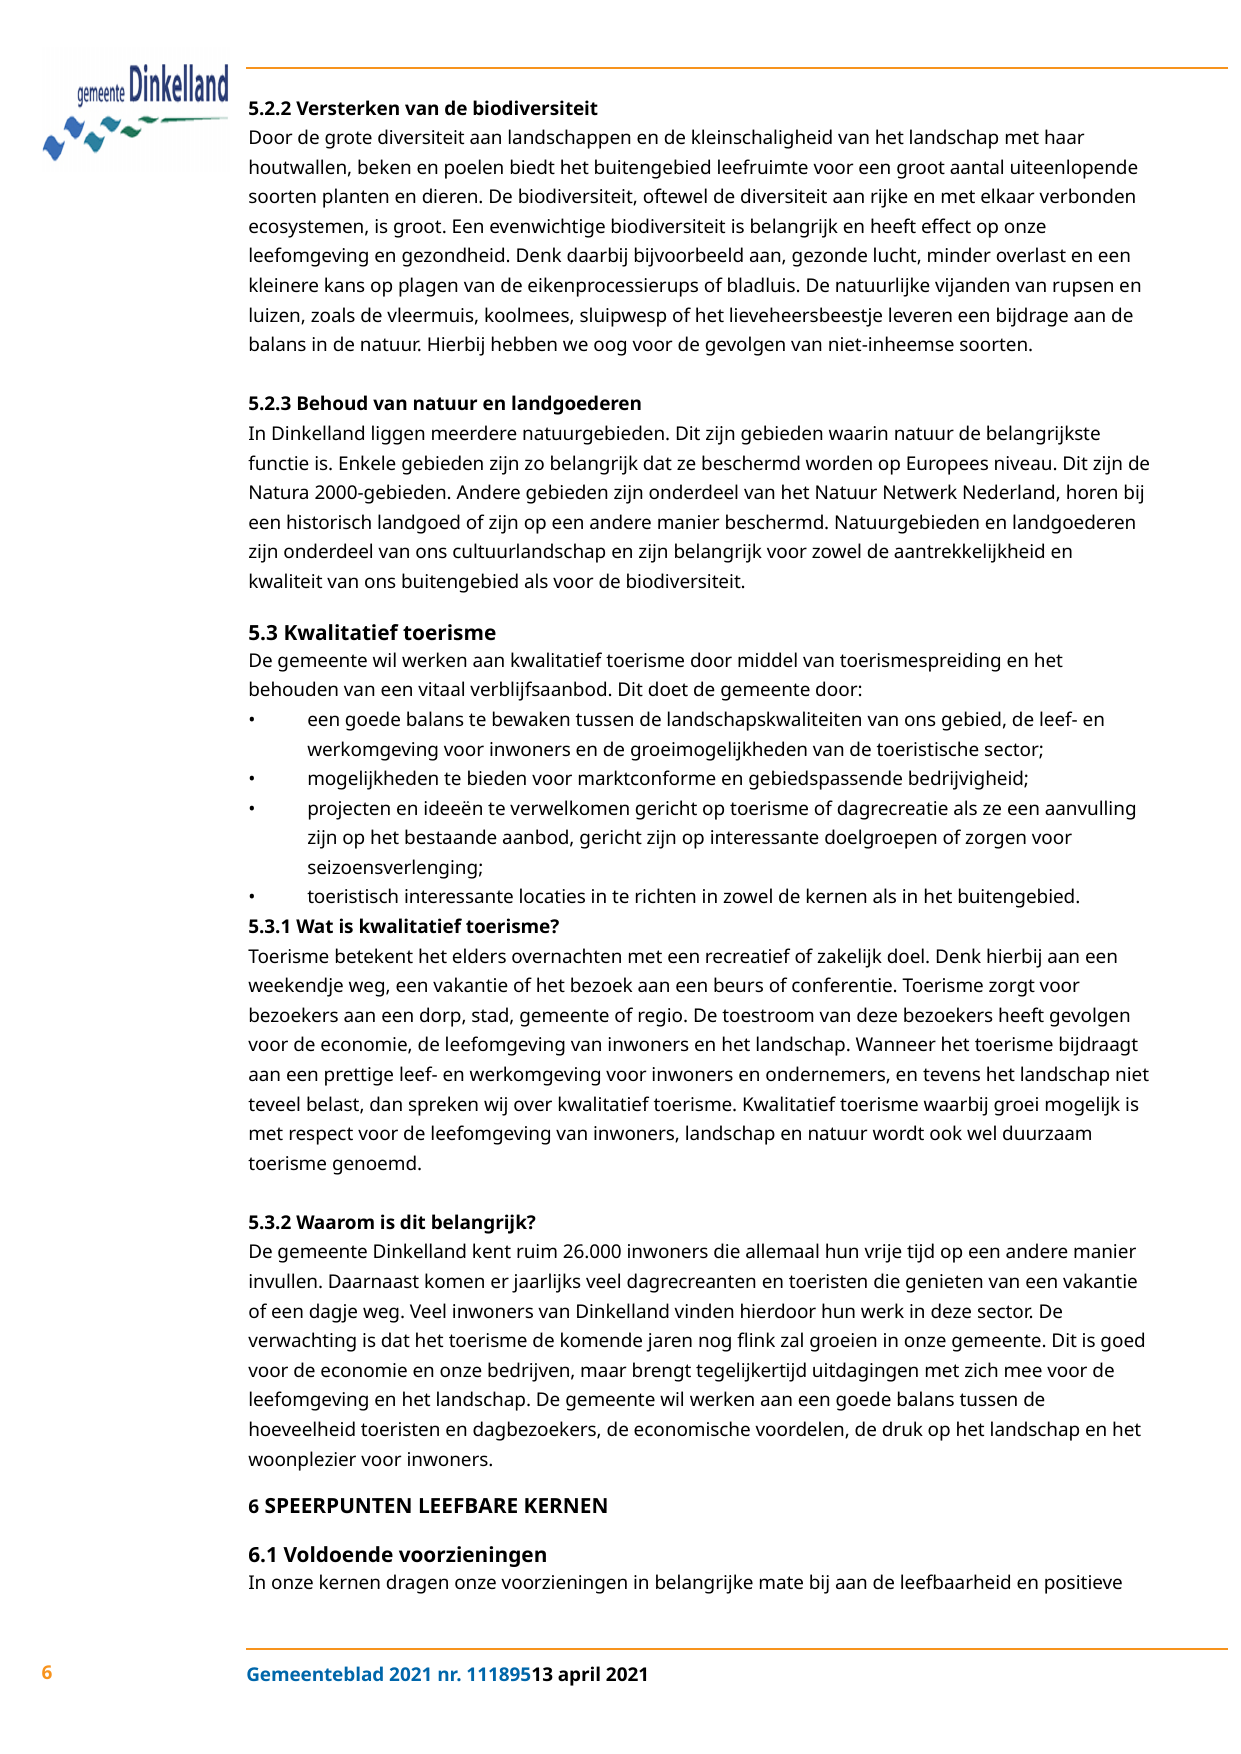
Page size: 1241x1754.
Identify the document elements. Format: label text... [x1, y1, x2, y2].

text 6.1 Voldoende voorzieningen [248, 1541, 1152, 1569]
picture [41, 47, 231, 172]
text De gemeente Dinkelland kent ruim 26.000 inwoners die allemaal hun vrije tijd op een andere manier invullen. Daarnaast komen er jaarlijks veel dagrecreanten en toeristen die genieten van een vakantie of een dagje weg. Veel inwoners van Dinkelland vinden hierdoor hun werk in deze sector. De verwachting is dat het toerisme de komende jaren nog flink zal groeien in onze gemeente. Dit is goed voor de economie en onze bedrijven, maar brengt tegelijkertijd uitdagingen met zich mee voor de leefomgeving en het landschap. De gemeente wil werken aan een goede balans tussen de hoeveelheid toeristen en dagbezoekers, de economische voordelen, de druk op het landschap en het woonplezier voor inwoners. [248, 1239, 1152, 1471]
text 6 SPEERPUNTEN LEEFBARE KERNEN [248, 1491, 1152, 1520]
list toeristisch interessante locaties in te richten in zowel de kernen als in het buitengebied. [248, 884, 1152, 909]
text In Dinkelland liggen meerdere natuurgebieden. Dit zijn gebieden waarin natuur de belangrijkste functie is. Enkele gebieden zijn zo belangrijk dat ze beschermd worden op Europees niveau. Dit zijn de Natura 2000-gebieden. Andere gebieden zijn onderdeel van het Natuur Netwerk Nederland, horen bij een historisch landgoed of zijn op een andere manier beschermd. Natuurgebieden en landgoederen zijn onderdeel van ons cultuurlandschap en zijn belangrijk voor zowel de aantrekkelijkheid en kwaliteit van ons buitengebied als voor de biodiversiteit. [248, 420, 1152, 594]
text Toerisme betekent het elders overnachten met een recreatief of zakelijk doel. Denk hierbij aan een weekendje weg, een vakantie of het bezoek aan een beurs of conferentie. Toerisme zorgt voor bezoekers aan een dorp, stad, gemeente of regio. De toestroom van deze bezoekers heeft gevolgen voor de economie, de leefomgeving van inwoners en het landschap. Wanneer het toerisme bijdraagt aan een prettige leef- en werkomgeving voor inwoners en ondernemers, en tevens het landschap niet teveel belast, dan spreken wij over kwalitatief toerisme. Kwalitatief toerisme waarbij groei mogelijk is met respect voor de leefomgeving van inwoners, landschap en natuur wordt ook wel duurzaam toerisme genoemd. [248, 943, 1152, 1176]
text 5.2.2 Versterken van de biodiversiteit [248, 95, 1152, 121]
text In onze kernen dragen onze voorzieningen in belangrijke mate bij aan de leefbaarheid en positieve [248, 1569, 1152, 1595]
text 5.3 Kwalitatief toerisme [248, 618, 1152, 647]
text 5.2.3 Behoud van natuur en landgoederen [248, 391, 1152, 416]
text Door de grote diversiteit aan landschappen en de kleinschaligheid van het landschap met haar houtwallen, beken en poelen biedt het buitengebied leefruimte voor een groot aantal uiteenlopende soorten planten en dieren. De biodiversiteit, oftewel de diversiteit aan rijke en met elkaar verbonden ecosystemen, is groot. Een evenwichtige biodiversiteit is belangrijk en heeft effect op onze leefomgeving en gezondheid. Denk daarbij bijvoorbeeld aan, gezonde lucht, minder overlast en een kleinere kans op plagen van de eikenprocessierups of bladluis. De natuurlijke vijanden van rupsen en luizen, zoals de vleermuis, koolmees, sluipwesp of het lieveheersbeestje leveren een bijdrage aan de balans in de natuur. Hierbij hebben we oog voor de gevolgen van niet-inheemse soorten. [248, 124, 1152, 357]
text 5.3.2 Waarom is dit belangrijk? [248, 1209, 1152, 1235]
list projecten en ideeën te verwelkomen gericht op toerisme of dagrecreatie als ze een aanvulling zijn op het bestaande aanbod, gericht zijn op interessante doelgroepen of zorgen voor seizoensverlenging; [248, 795, 1152, 880]
text De gemeente wil werken aan kwalitatief toerisme door middel van toerismespreiding en het behouden van een vitaal verblijfsaanbod. Dit doet de gemeente door: [248, 647, 1152, 702]
text 5.3.1 Wat is kwalitatief toerisme? [248, 913, 1152, 939]
list mogelijkheden te bieden voor marktconforme en gebiedspassende bedrijvigheid; [248, 765, 1152, 791]
list een goede balans te bewaken tussen de landschapskwaliteiten van ons gebied, de leef- en werkomgeving voor inwoners en de groeimogelijkheden van de toeristische sector; [248, 706, 1152, 761]
